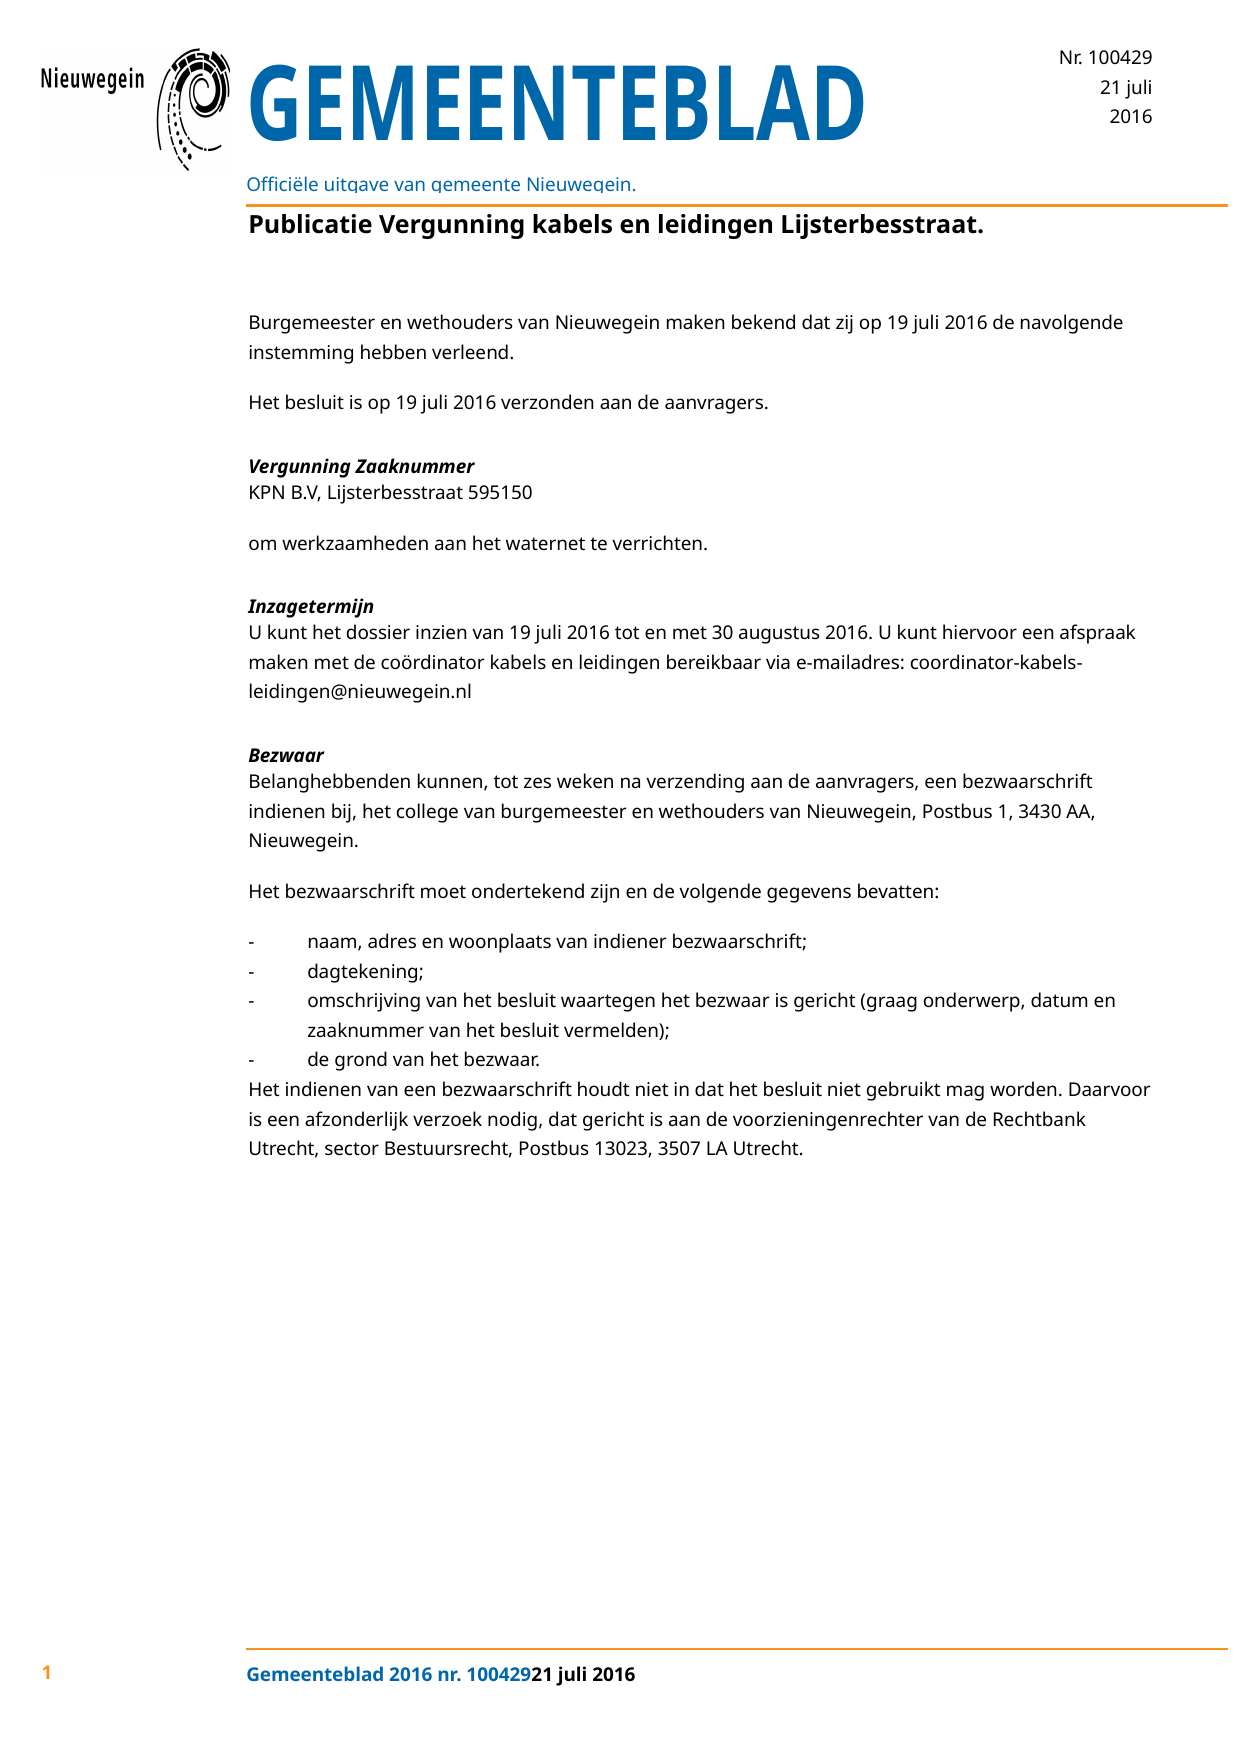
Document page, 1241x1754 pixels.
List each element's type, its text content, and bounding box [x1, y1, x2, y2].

list omschrijving van het besluit waartegen het bezwaar is gericht (graag onderwerp, datum en zaaknummer van het besluit vermelden); [248, 987, 1152, 1043]
text Het indienen van een bezwaarschrift houdt niet in dat het besluit niet gebruikt mag worden. Daarvoor is een afzonderlijk verzoek nodig, dat gericht is aan de voorzieningenrechter van de Rechtbank Utrecht, sector Bestuursrecht, Postbus 13023, 3507 LA Utrecht. [248, 1076, 1152, 1161]
text Inzagetermijn [248, 594, 1152, 619]
text Vergunning Zaaknummer [248, 453, 1152, 479]
text U kunt het dossier inzien van 19 juli 2016 tot en met 30 augustus 2016. U kunt hiervoor een afspraak maken met de coördinator kabels en leidingen bereikbaar via e-mailadres: coordinator-kabels-leidingen@nieuwegein.nl [248, 619, 1152, 704]
text Het bezwaarschrift moet ondertekend zijn en de volgende gegevens bevatten: [248, 878, 1152, 903]
text Burgemeester en wethouders van Nieuwegein maken bekend dat zij op 19 juli 2016 de navolgende instemming hebben verleend. [248, 309, 1152, 365]
list dagtekening; [248, 958, 1152, 983]
list naam, adres en woonplaats van indiener bezwaarschrift; [248, 928, 1152, 954]
text Belanghebbenden kunnen, tot zes weken na verzending aan de aanvragers, een bezwaarschrift indienen bij, het college van burgemeester en wethouders van Nieuwegein, Postbus 1, 3430 AA, Nieuwegein. [248, 768, 1152, 853]
picture [41, 47, 231, 172]
text Bezwaar [248, 742, 1152, 768]
text om werkzaamheden aan het waternet te verrichten. [248, 530, 1152, 555]
text Publicatie Vergunning kabels en leidingen Lijsterbesstraat. [248, 207, 1152, 241]
text KPN B.V, Lijsterbesstraat 595150 [248, 479, 1152, 505]
text Het besluit is op 19 juli 2016 verzonden aan de aanvragers. [248, 389, 1152, 415]
list de grond van het bezwaar. [248, 1047, 1152, 1072]
